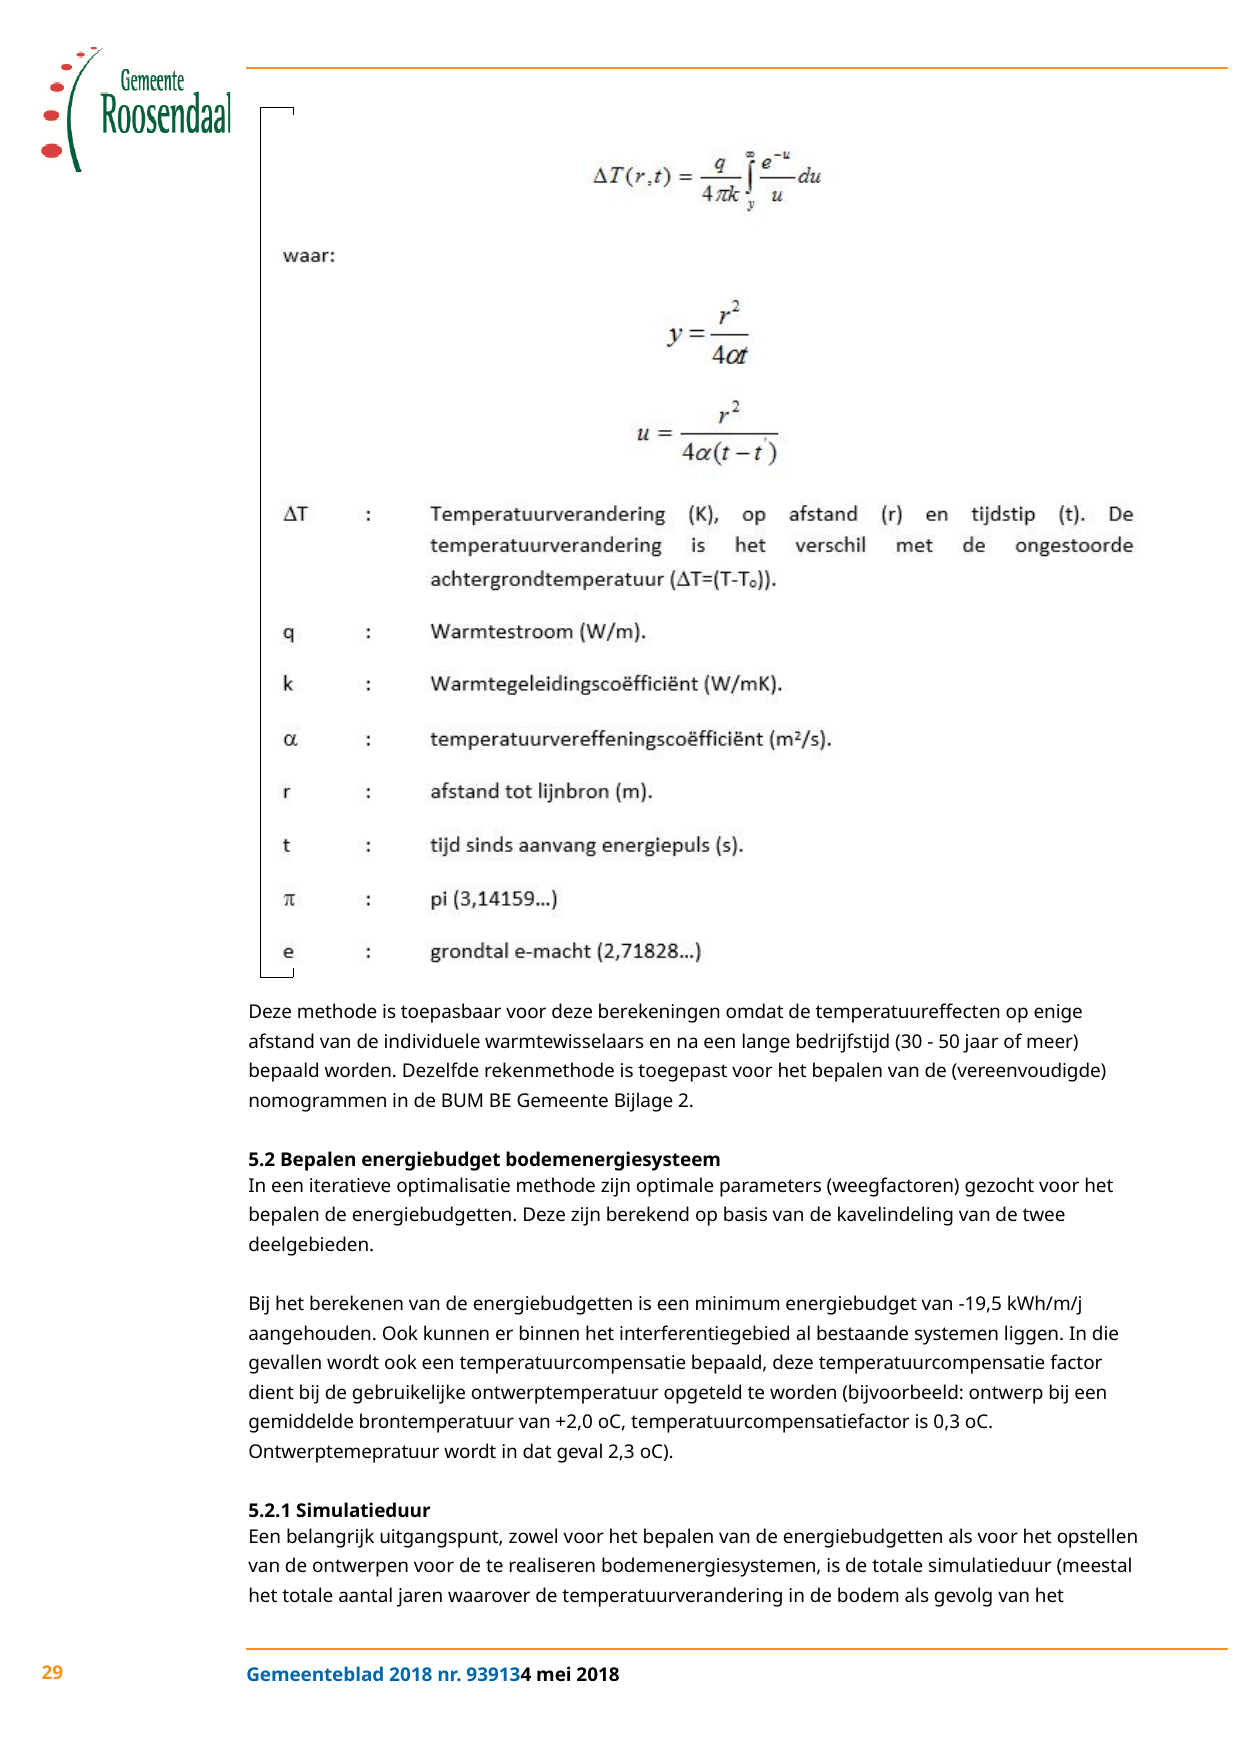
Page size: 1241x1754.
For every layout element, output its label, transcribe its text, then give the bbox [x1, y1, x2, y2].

text 5.2.1 Simulatieduur [248, 1497, 1152, 1523]
text Een belangrijk uitgangspunt, zowel voor het bepalen van de energiebudgetten als voor het opstellen van de ontwerpen voor de te realiseren bodemenergiesystemen, is de totale simulatieduur (meestal het totale aantal jaren waarover de temperatuurverandering in de bodem als gevolg van het [248, 1523, 1152, 1608]
text Bij het berekenen van de energiebudgetten is een minimum energiebudget van -19,5 kWh/m/j aangehouden. Ook kunnen er binnen het interferentiegebied al bestaande systemen liggen. In die gevallen wordt ook een temperatuurcompensatie bepaald, deze temperatuurcompensatie factor dient bij de gebruikelijke ontwerptemperatuur opgeteld te worden (bijvoorbeeld: ontwerp bij een gemiddelde brontemperatuur van +2,0 oC, temperatuurcompensatiefactor is 0,3 oC. Ontwerptemepratuur wordt in dat geval 2,3 oC). [248, 1290, 1152, 1464]
text 5.2 Bepalen energiebudget bodemenergiesysteem [248, 1146, 1152, 1172]
picture [41, 47, 231, 172]
text In een iteratieve optimalisatie methode zijn optimale parameters (weegfactoren) gezocht voor het bepalen de energiebudgetten. Deze zijn berekend op basis van de kavelindeling van de twee deelgebieden. [248, 1172, 1152, 1257]
picture [268, 115, 1173, 968]
text Deze methode is toepasbaar voor deze berekeningen omdat de temperatuureffecten op enige afstand van de individuele warmtewisselaars en na een lange bedrijfstijd (30 - 50 jaar of meer) bepaald worden. Dezelfde rekenmethode is toegepast voor het bepalen van de (vereenvoudigde) nomogrammen in de BUM BE Gemeente Bijlage 2. [248, 998, 1152, 1113]
